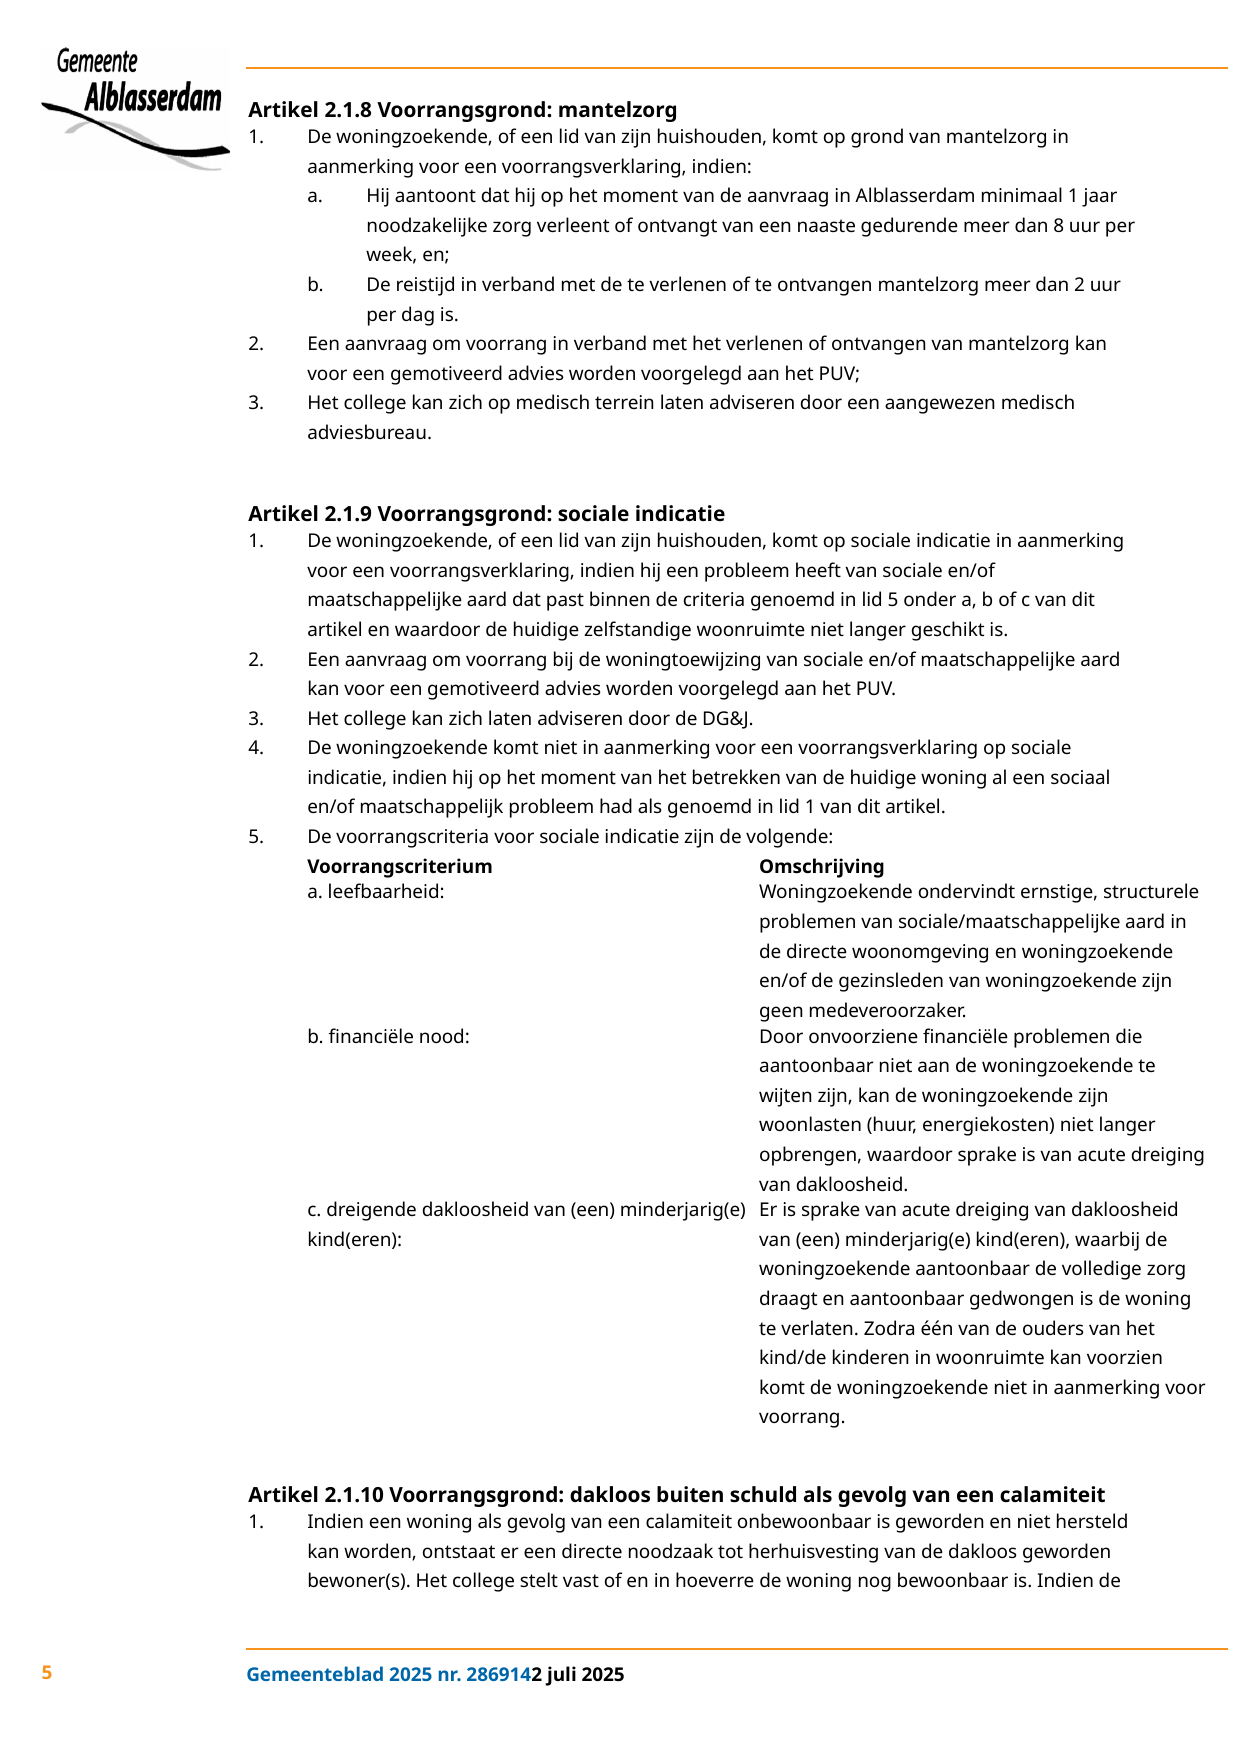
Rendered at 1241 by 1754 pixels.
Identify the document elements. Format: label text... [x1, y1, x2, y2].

text Artikel 2.1.9 Voorrangsgrond: sociale indicatie [248, 499, 1152, 527]
list Hij aantoont dat hij op het moment van de aanvraag in Alblasserdam minimaal 1 jaar noodzakelijke zorg verleent of ontvangt van een naaste gedurende meer dan 8 uur per week, en; [307, 182, 1152, 267]
table_cell Woningzoekende ondervindt ernstige, structurele problemen van sociale/maatschappelijke aard in de directe woonomgeving en woningzoekende en/of de gezinsleden van woningzoekende zijn geen medeveroorzaker. [759, 879, 1211, 1023]
table_header Voorrangscriterium [307, 853, 759, 879]
text Artikel 2.1.8 Voorrangsgrond: mantelzorg [248, 95, 1152, 123]
list Een aanvraag om voorrang in verband met het verlenen of ontvangen van mantelzorg kan voor een gemotiveerd advies worden voorgelegd aan het PUV; [248, 330, 1152, 386]
list De woningzoekende, of een lid van zijn huishouden, komt op grond van mantelzorg in aanmerking voor een voorrangsverklaring, indien: [248, 123, 1152, 178]
list Indien een woning als gevolg van een calamiteit onbewoonbaar is geworden en niet hersteld kan worden, ontstaat er een directe noodzaak tot herhuisvesting van de dakloos geworden bewoner(s). Het college stelt vast of en in hoeverre de woning nog bewoonbaar is. Indien de [248, 1508, 1152, 1593]
table_cell Er is sprake van acute dreiging van dakloosheid van (een) minderjarig(e) kind(eren), waarbij de woningzoekende aantoonbaar de volledige zorg draagt en aantoonbaar gedwongen is de woning te verlaten. Zodra één van de ouders van het kind/de kinderen in woonruimte kan voorzien komt de woningzoekende niet in aanmerking voor voorrang. [759, 1196, 1211, 1429]
table_cell c. dreigende dakloosheid van (een) minderjarig(e) kind(eren): [307, 1196, 759, 1429]
list Het college kan zich laten adviseren door de DG&J. [248, 705, 1152, 731]
list De voorrangscriteria voor sociale indicatie zijn de volgende: [248, 823, 1152, 849]
list Het college kan zich op medisch terrein laten adviseren door een aangewezen medisch adviesbureau. [248, 389, 1152, 445]
table_cell b. financiële nood: [307, 1023, 759, 1196]
table_cell a. leefbaarheid: [307, 879, 759, 1023]
list De woningzoekende, of een lid van zijn huishouden, komt op sociale indicatie in aanmerking voor een voorrangsverklaring, indien hij een probleem heeft van sociale en/of maatschappelijke aard dat past binnen de criteria genoemd in lid 5 onder a, b of c van dit artikel en waardoor de huidige zelfstandige woonruimte niet langer geschikt is. [248, 527, 1152, 642]
list Een aanvraag om voorrang bij de woningtoewijzing van sociale en/of maatschappelijke aard kan voor een gemotiveerd advies worden voorgelegd aan het PUV. [248, 646, 1152, 701]
picture [41, 47, 231, 172]
list De woningzoekende komt niet in aanmerking voor een voorrangsverklaring op sociale indicatie, indien hij op het moment van het betrekken van de huidige woning al een sociaal en/of maatschappelijk probleem had als genoemd in lid 1 van dit artikel. [248, 734, 1152, 819]
list De reistijd in verband met de te verlenen of te ontvangen mantelzorg meer dan 2 uur per dag is. [307, 271, 1152, 326]
table_header Omschrijving [759, 853, 1211, 879]
table_cell Door onvoorziene financiële problemen die aantoonbaar niet aan de woningzoekende te wijten zijn, kan de woningzoekende zijn woonlasten (huur, energiekosten) niet langer opbrengen, waardoor sprake is van acute dreiging van dakloosheid. [759, 1023, 1211, 1196]
text Artikel 2.1.10 Voorrangsgrond: dakloos buiten schuld als gevolg van een calamiteit [248, 1480, 1152, 1508]
